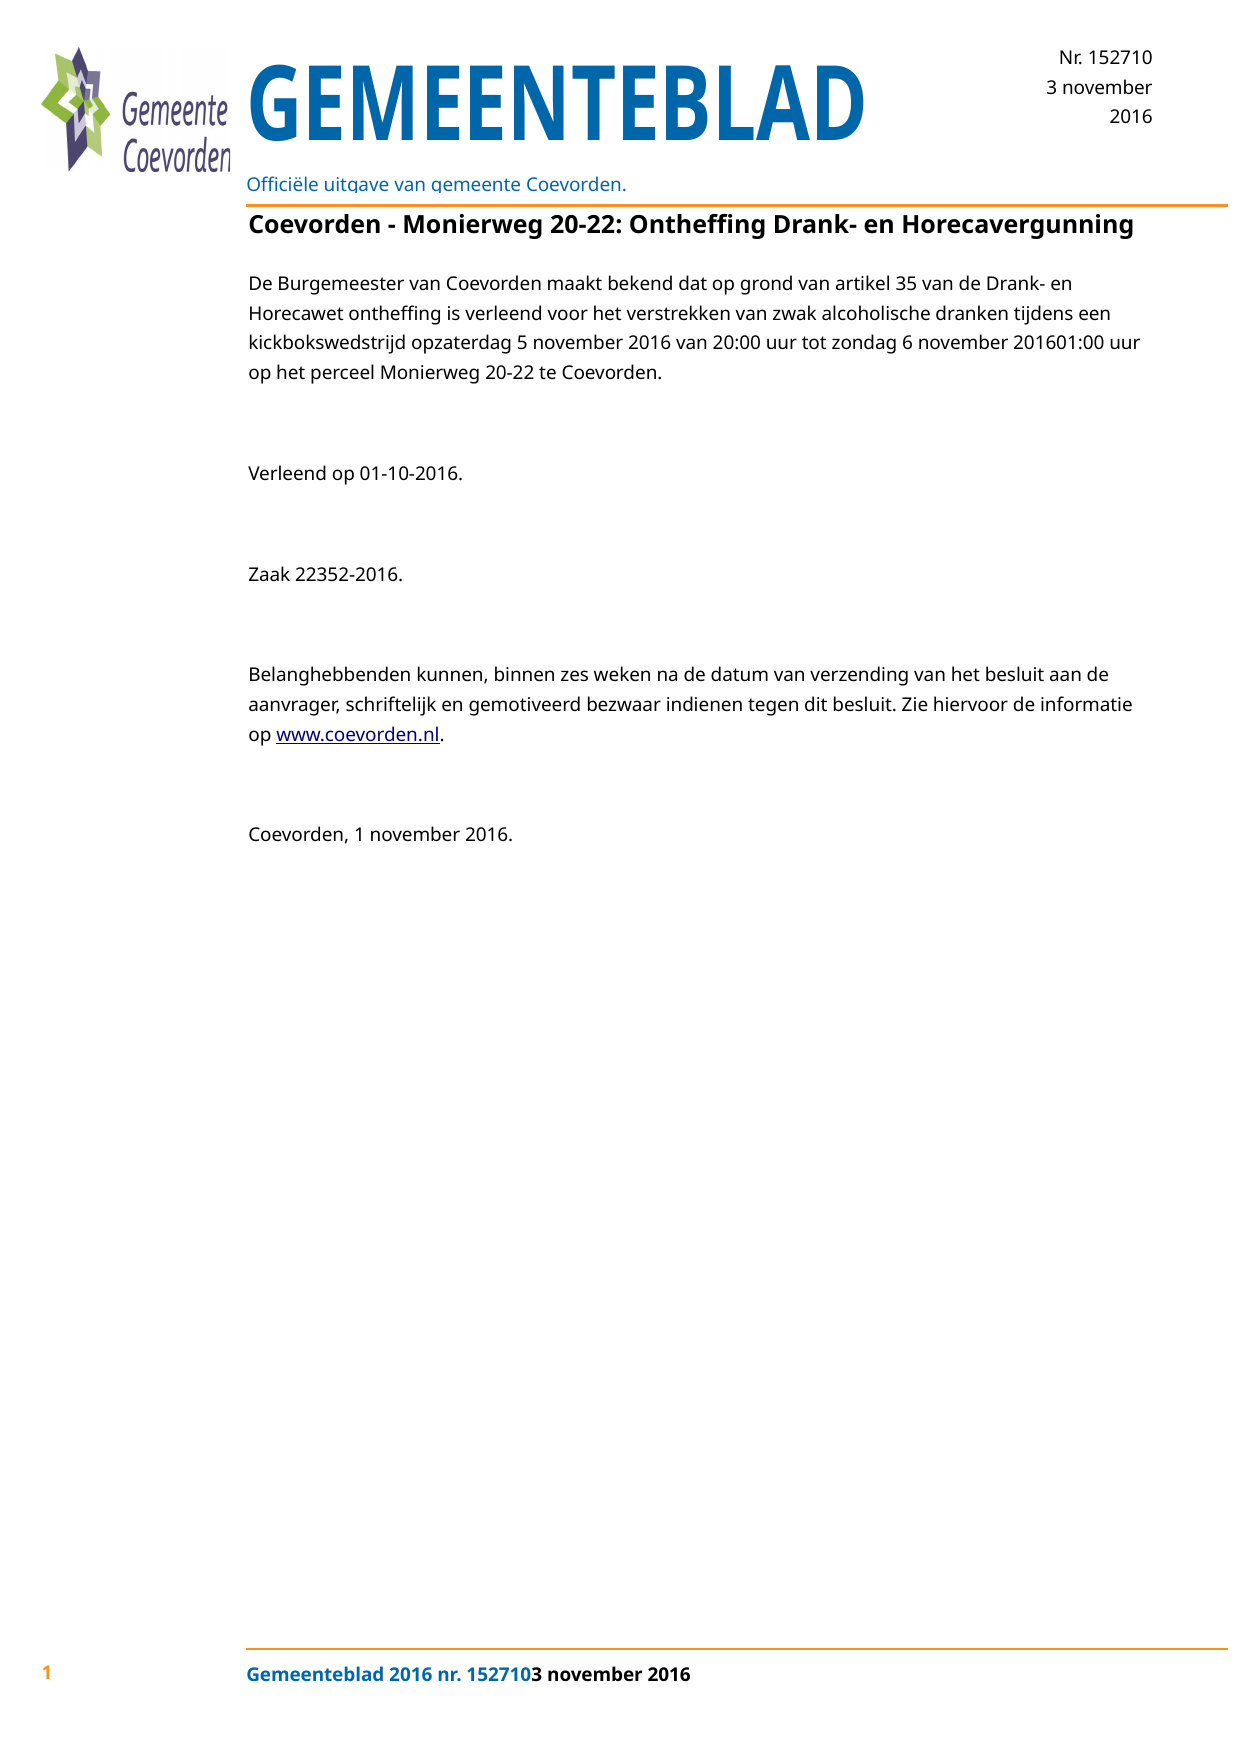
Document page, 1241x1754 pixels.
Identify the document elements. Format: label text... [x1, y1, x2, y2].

text Belanghebbenden kunnen, binnen zes weken na de datum van verzending van het besluit aan de aanvrager, schriftelijk en gemotiveerd bezwaar indienen tegen dit besluit. Zie hiervoor de informatie op www.coevorden.nl. [248, 662, 1152, 746]
text Coevorden - Monierweg 20-22: Ontheffing Drank- en Horecavergunning [248, 207, 1152, 241]
picture [41, 47, 231, 172]
text De Burgemeester van Coevorden maakt bekend dat op grond van artikel 35 van de Drank- en Horecawet ontheffing is verleend voor het verstrekken van zwak alcoholische dranken tijdens een kickbokswedstrijd opzaterdag 5 november 2016 van 20:00 uur tot zondag 6 november 201601:00 uur op het perceel Monierweg 20-22 te Coevorden. [248, 270, 1152, 385]
text Zaak 22352-2016. [248, 561, 1152, 586]
text Coevorden, 1 november 2016. [248, 822, 1152, 847]
text Verleend op 01-10-2016. [248, 460, 1152, 486]
